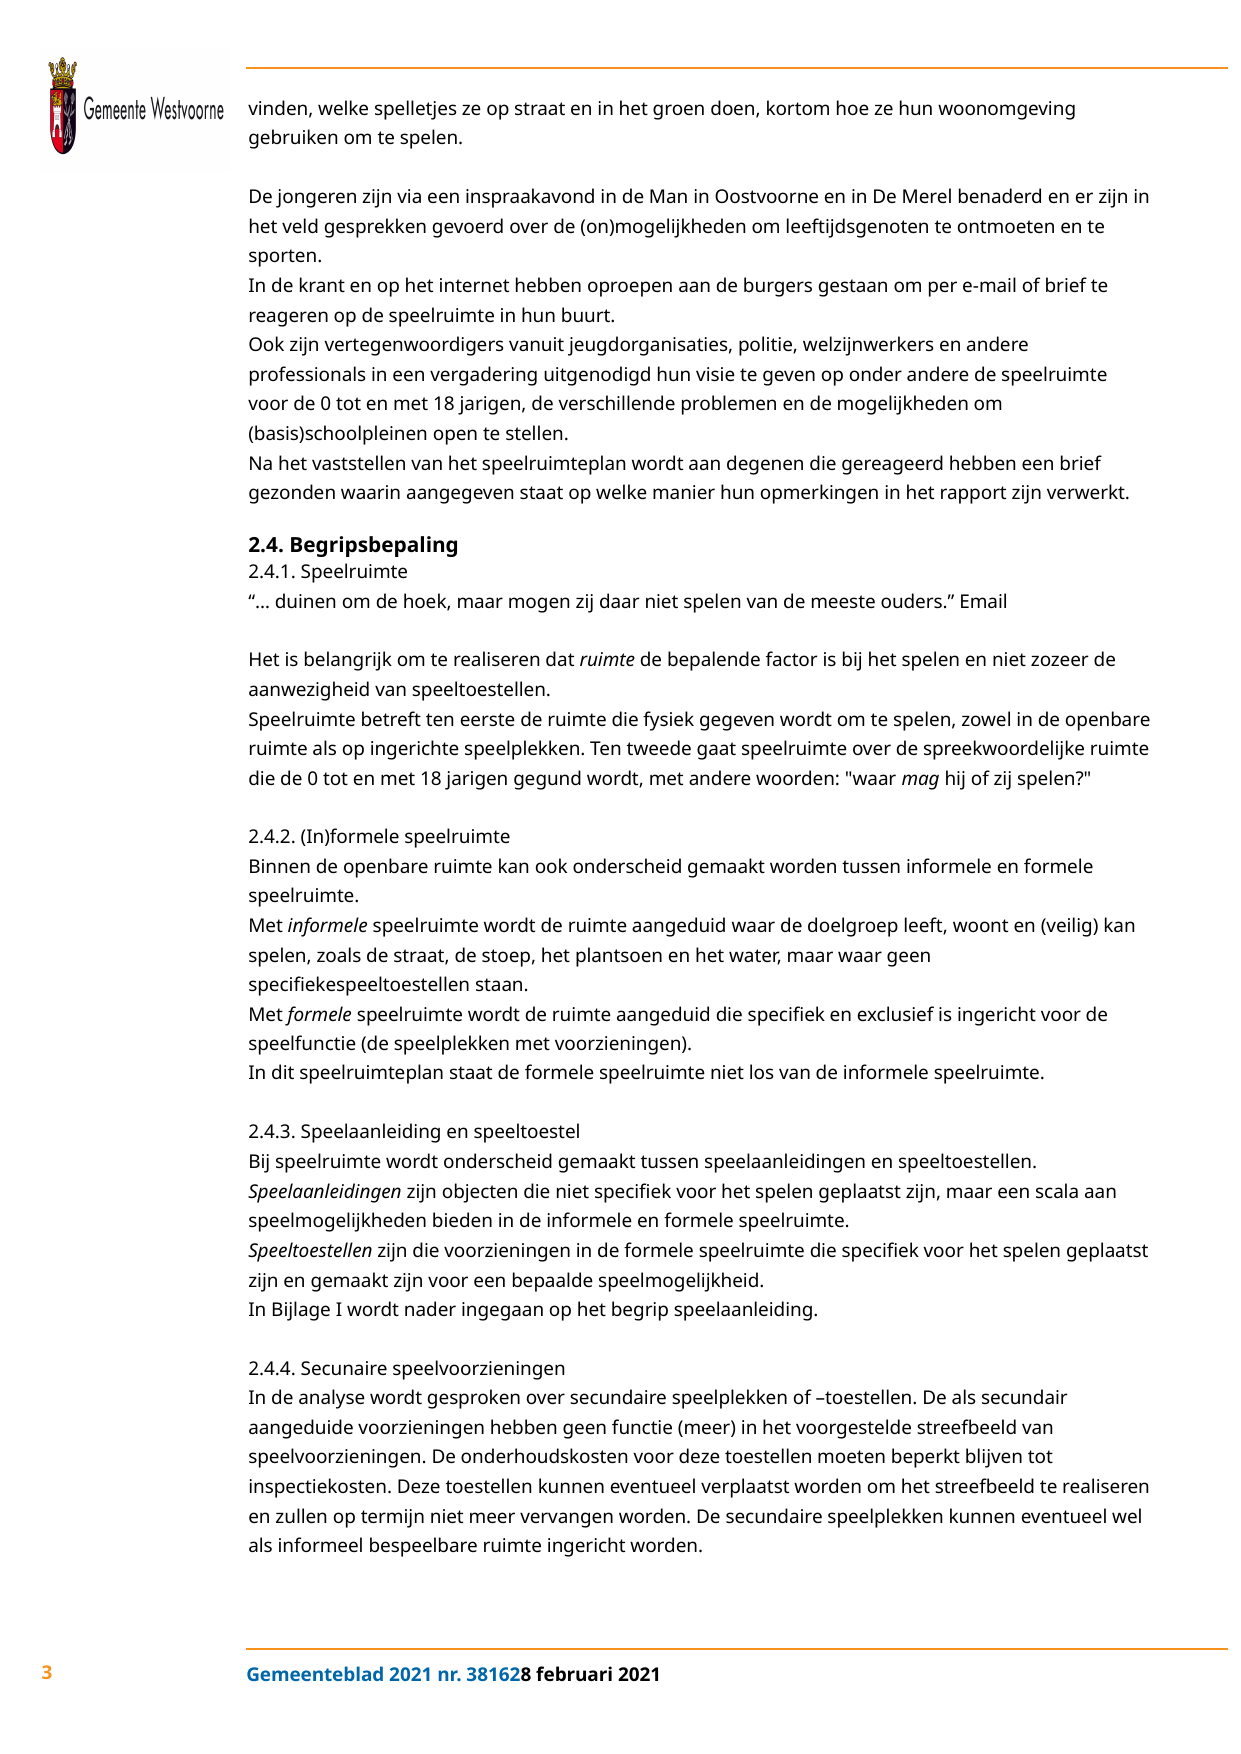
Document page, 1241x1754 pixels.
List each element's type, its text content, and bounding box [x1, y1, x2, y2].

text Het is belangrijk om te realiseren dat ruimte de bepalende factor is bij het spelen en niet zozeer de aanwezigheid van speeltoestellen. [248, 646, 1152, 702]
text De jongeren zijn via een inspraakavond in de Man in Oostvoorne en in De Merel benaderd en er zijn in het veld gesprekken gevoerd over de (on)mogelijkheden om leeftijdsgenoten te ontmoeten en te sporten. [248, 183, 1152, 268]
text Na het vaststellen van het speelruimteplan wordt aan degenen die gereageerd hebben een brief gezonden waarin aangegeven staat op welke manier hun opmerkingen in het rapport zijn verwerkt. [248, 450, 1152, 505]
text Binnen de openbare ruimte kan ook onderscheid gemaakt worden tussen informele en formele speelruimte. [248, 853, 1152, 908]
text 2.4.4. Secunaire speelvoorzieningen [248, 1355, 1152, 1381]
text Ook zijn vertegenwoordigers vanuit jeugdorganisaties, politie, welzijnwerkers en andere professionals in een vergadering uitgenodigd hun visie te geven op onder andere de speelruimte voor de 0 tot en met 18 jarigen, de verschillende problemen en de mogelijkheden om (basis)schoolpleinen open te stellen. [248, 331, 1152, 446]
table_header “… duinen om de hoek, maar mogen zij daar niet spelen van de meeste ouders.” Email [248, 588, 1152, 614]
text In de analyse wordt gesproken over secundaire speelplekken of –toestellen. De als secundair aangeduide voorzieningen hebben geen functie (meer) in het voorgestelde streefbeeld van speelvoorzieningen. De onderhoudskosten voor deze toestellen moeten beperkt blijven tot inspectiekosten. Deze toestellen kunnen eventueel verplaatst worden om het streefbeeld te realiseren en zullen op termijn niet meer vervangen worden. De secundaire speelplekken kunnen eventueel wel als informeel bespeelbare ruimte ingericht worden. [248, 1384, 1152, 1558]
text Bij speelruimte wordt onderscheid gemaakt tussen speelaanleidingen en speeltoestellen. [248, 1148, 1152, 1174]
text 2.4.3. Speelaanleiding en speeltoestel [248, 1119, 1152, 1144]
text 2.4.1. Speelruimte [248, 558, 1152, 584]
text In dit speelruimteplan staat de formele speelruimte niet los van de informele speelruimte. [248, 1059, 1152, 1085]
table_header Speelaanleidingen zijn objecten die niet specifiek voor het spelen geplaatst zijn, maar een scala aan speelmogelijkheden bieden in de informele en formele speelruimte. Speeltoestellen zijn die voorzieningen in de formele speelruimte die specifiek voor het spelen geplaatst zijn en gemaakt zijn voor een bepaalde speelmogelijkheid. [248, 1178, 1152, 1292]
text vinden, welke spelletjes ze op straat en in het groen doen, kortom hoe ze hun woonomgeving gebruiken om te spelen. [248, 95, 1152, 150]
table_header Met informele speelruimte wordt de ruimte aangeduid waar de doelgroep leeft, woont en (veilig) kan spelen, zoals de straat, de stoep, het plantsoen en het water, maar waar geen specifiekespeeltoestellen staan. Met formele speelruimte wordt de ruimte aangeduid die specifiek en exclusief is ingericht voor de speelfunctie (de speelplekken met voorzieningen). [248, 912, 1152, 1056]
picture [41, 47, 231, 172]
text 2.4.2. (In)formele speelruimte [248, 823, 1152, 849]
text In Bijlage I wordt nader ingegaan op het begrip speelaanleiding. [248, 1296, 1152, 1321]
text 2.4. Begripsbepaling [248, 530, 1152, 558]
text In de krant en op het internet hebben oproepen aan de burgers gestaan om per e-mail of brief te reageren op de speelruimte in hun buurt. [248, 272, 1152, 328]
table_header Speelruimte betreft ten eerste de ruimte die fysiek gegeven wordt om te spelen, zowel in de openbare ruimte als op ingerichte speelplekken. Ten tweede gaat speelruimte over de spreekwoordelijke ruimte die de 0 tot en met 18 jarigen gegund wordt, met andere woorden: "waar mag hij of zij spelen?" [248, 706, 1152, 791]
